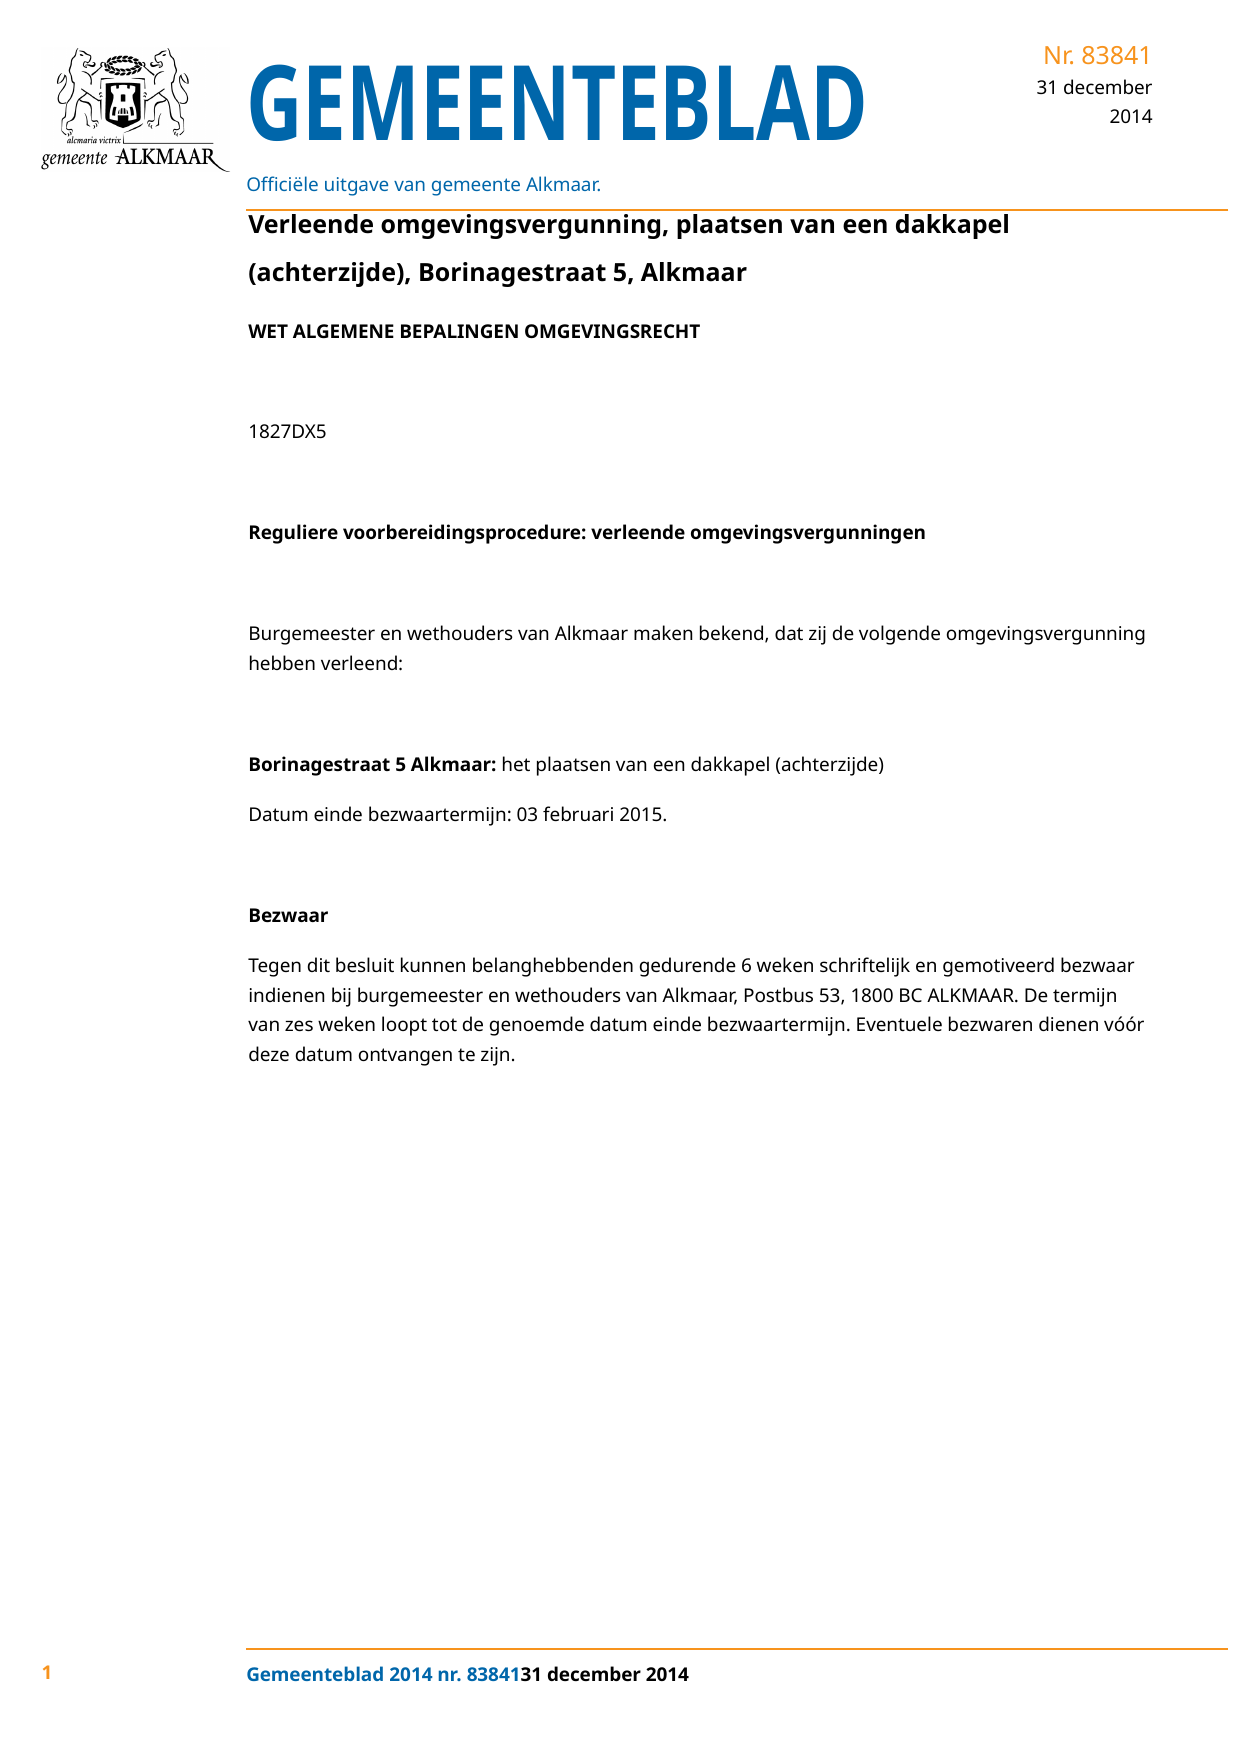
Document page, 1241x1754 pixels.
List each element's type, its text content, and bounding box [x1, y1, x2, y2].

text Verleende omgevingsvergunning, plaatsen van een dakkapel (achterzijde), Borinagestraat 5, Alkmaar [248, 211, 1152, 288]
text Bezwaar [248, 902, 1152, 928]
text Tegen dit besluit kunnen belanghebbenden gedurende 6 weken schriftelijk en gemotiveerd bezwaar indienen bij burgemeester en wethouders van Alkmaar, Postbus 53, 1800 BC ALKMAAR. De termijn van zes weken loopt tot de genoemde datum einde bezwaartermijn. Eventuele bezwaren dienen vóór deze datum ontvangen te zijn. [248, 952, 1152, 1067]
text 1827DX5 [248, 419, 1152, 444]
picture [41, 47, 231, 172]
text Reguliere voorbereidingsprocedure: verleende omgevingsvergunningen [248, 519, 1152, 545]
text Borinagestraat 5 Alkmaar: het plaatsen van een dakkapel (achterzijde) [248, 751, 1152, 777]
text Datum einde bezwaartermijn: 03 februari 2015. [248, 801, 1152, 827]
text WET ALGEMENE BEPALINGEN OMGEVINGSRECHT [248, 318, 1152, 344]
text Burgemeester en wethouders van Alkmaar maken bekend, dat zij de volgende omgevingsvergunning hebben verleend: [248, 620, 1152, 676]
